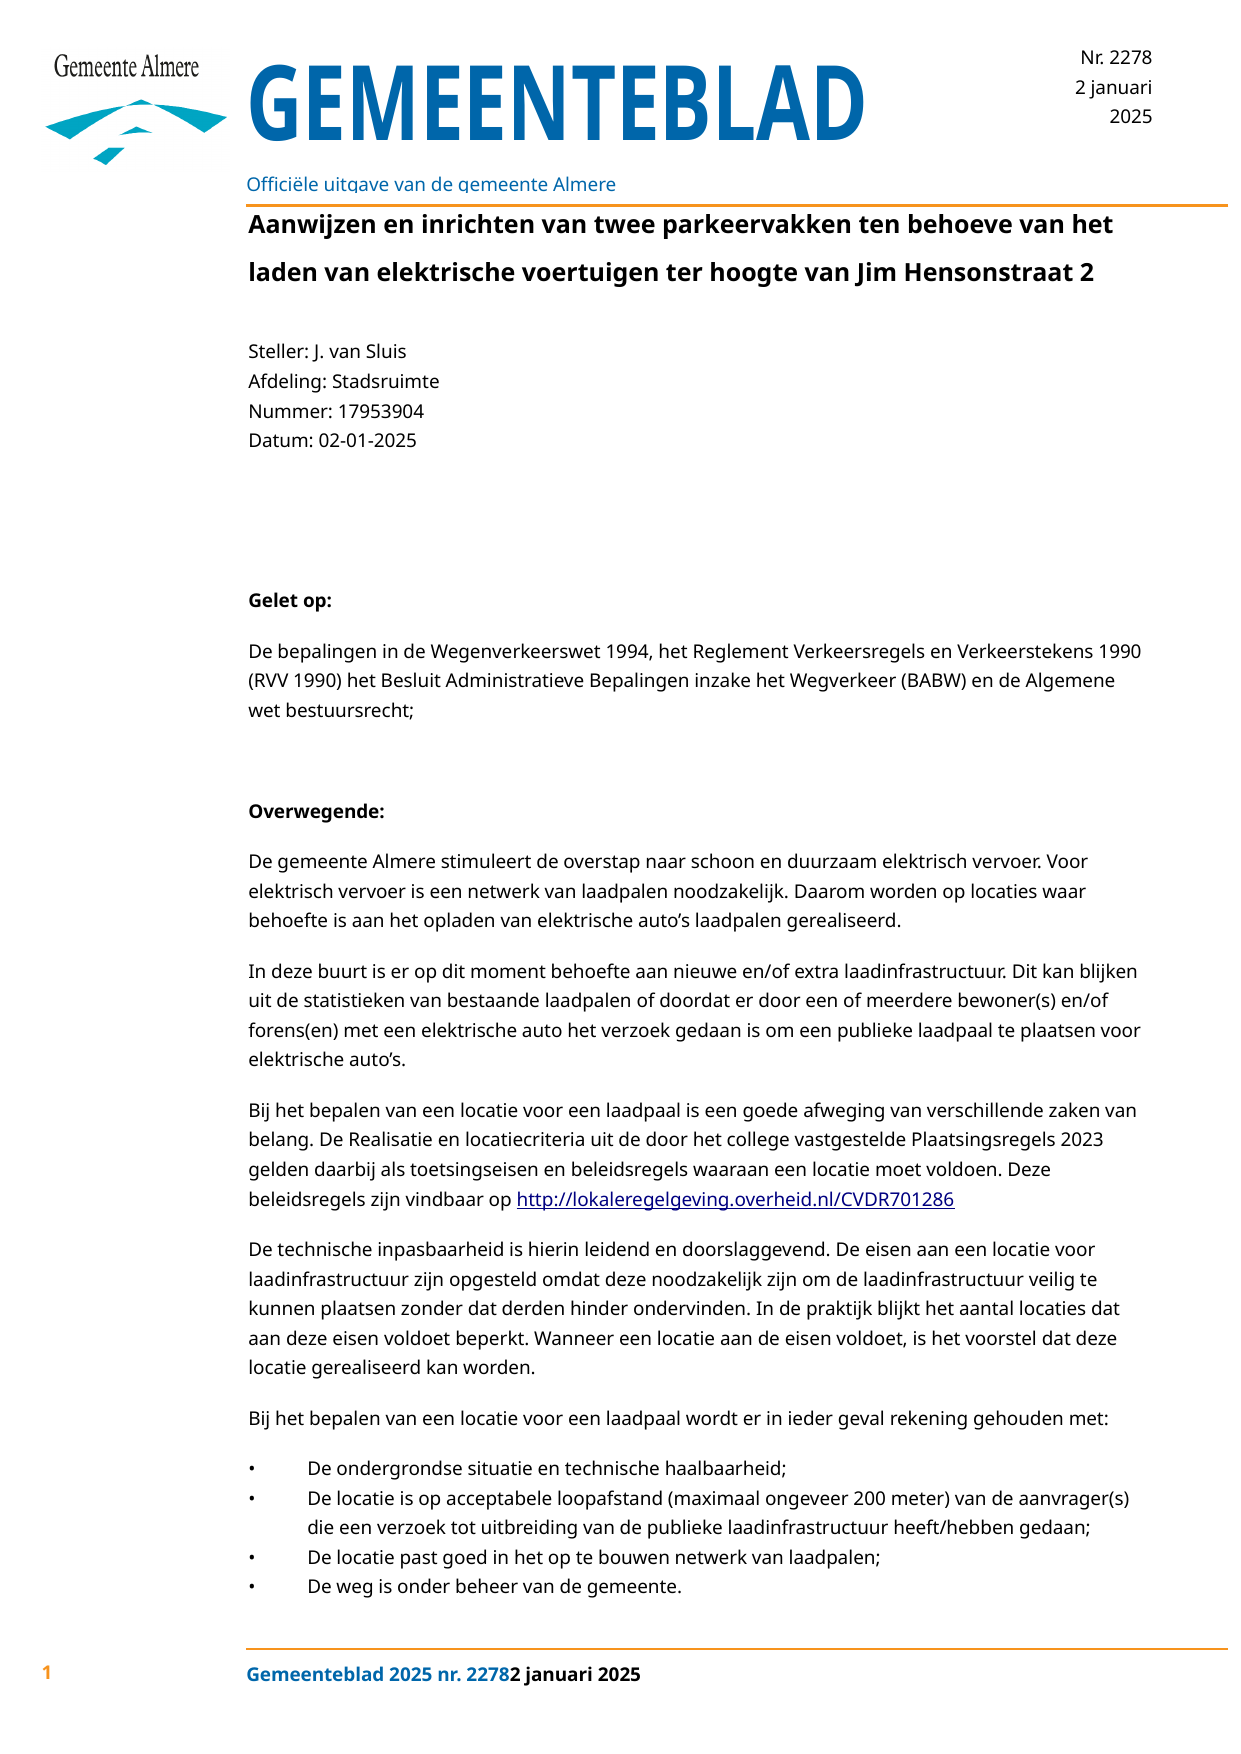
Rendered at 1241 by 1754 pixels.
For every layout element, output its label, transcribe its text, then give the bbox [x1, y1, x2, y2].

list De weg is onder beheer van de gemeente. [248, 1574, 1152, 1599]
text De bepalingen in de Wegenverkeerswet 1994, het Reglement Verkeersregels en Verkeerstekens 1990 (RVV 1990) het Besluit Administratieve Bepalingen inzake het Wegverkeer (BABW) en de Algemene wet bestuursrecht; [248, 638, 1152, 723]
text In deze buurt is er op dit moment behoefte aan nieuwe en/of extra laadinfrastructuur. Dit kan blijken uit de statistieken van bestaande laadpalen of doordat er door een of meerdere bewoner(s) en/of forens(en) met een elektrische auto het verzoek gedaan is om een publieke laadpaal te plaatsen voor elektrische auto’s. [248, 958, 1152, 1072]
picture [41, 47, 231, 172]
text Overwegende: [248, 798, 1152, 823]
text De gemeente Almere stimuleert de overstap naar schoon en duurzaam elektrisch vervoer. Voor elektrisch vervoer is een netwerk van laadpalen noodzakelijk. Daarom worden op locaties waar behoefte is aan het opladen van elektrische auto’s laadpalen gerealiseerd. [248, 848, 1152, 933]
text Steller: J. van Sluis [248, 339, 1152, 364]
text Aanwijzen en inrichten van twee parkeervakken ten behoeve van het laden van elektrische voertuigen ter hoogte van Jim Hensonstraat 2 [248, 207, 1152, 288]
text Datum: 02-01-2025 [248, 427, 1152, 453]
list De locatie is op acceptabele loopafstand (maximaal ongeveer 200 meter) van de aanvrager(s) die een verzoek tot uitbreiding van de publieke laadinfrastructuur heeft/hebben gedaan; [248, 1485, 1152, 1540]
text De technische inpasbaarheid is hierin leidend en doorslaggevend. De eisen aan een locatie voor laadinfrastructuur zijn opgesteld omdat deze noodzakelijk zijn om de laadinfrastructuur veilig te kunnen plaatsen zonder dat derden hinder ondervinden. In de praktijk blijkt het aantal locaties dat aan deze eisen voldoet beperkt. Wanneer een locatie aan de eisen voldoet, is het voorstel dat deze locatie gerealiseerd kan worden. [248, 1236, 1152, 1380]
list De locatie past goed in het op te bouwen netwerk van laadpalen; [248, 1544, 1152, 1570]
text Nummer: 17953904 [248, 398, 1152, 423]
text Bij het bepalen van een locatie voor een laadpaal wordt er in ieder geval rekening gehouden met: [248, 1405, 1152, 1431]
text Bij het bepalen van een locatie voor een laadpaal is een goede afweging van verschillende zaken van belang. De Realisatie en locatiecriteria uit de door het college vastgestelde Plaatsingsregels 2023 gelden daarbij als toetsingseisen en beleidsregels waaraan een locatie moet voldoen. Deze beleidsregels zijn vindbaar op http://lokaleregelgeving.overheid.nl/CVDR701286 [248, 1097, 1152, 1211]
list De ondergrondse situatie en technische haalbaarheid; [248, 1455, 1152, 1481]
text Gelet op: [248, 587, 1152, 613]
text Afdeling: Stadsruimte [248, 368, 1152, 394]
